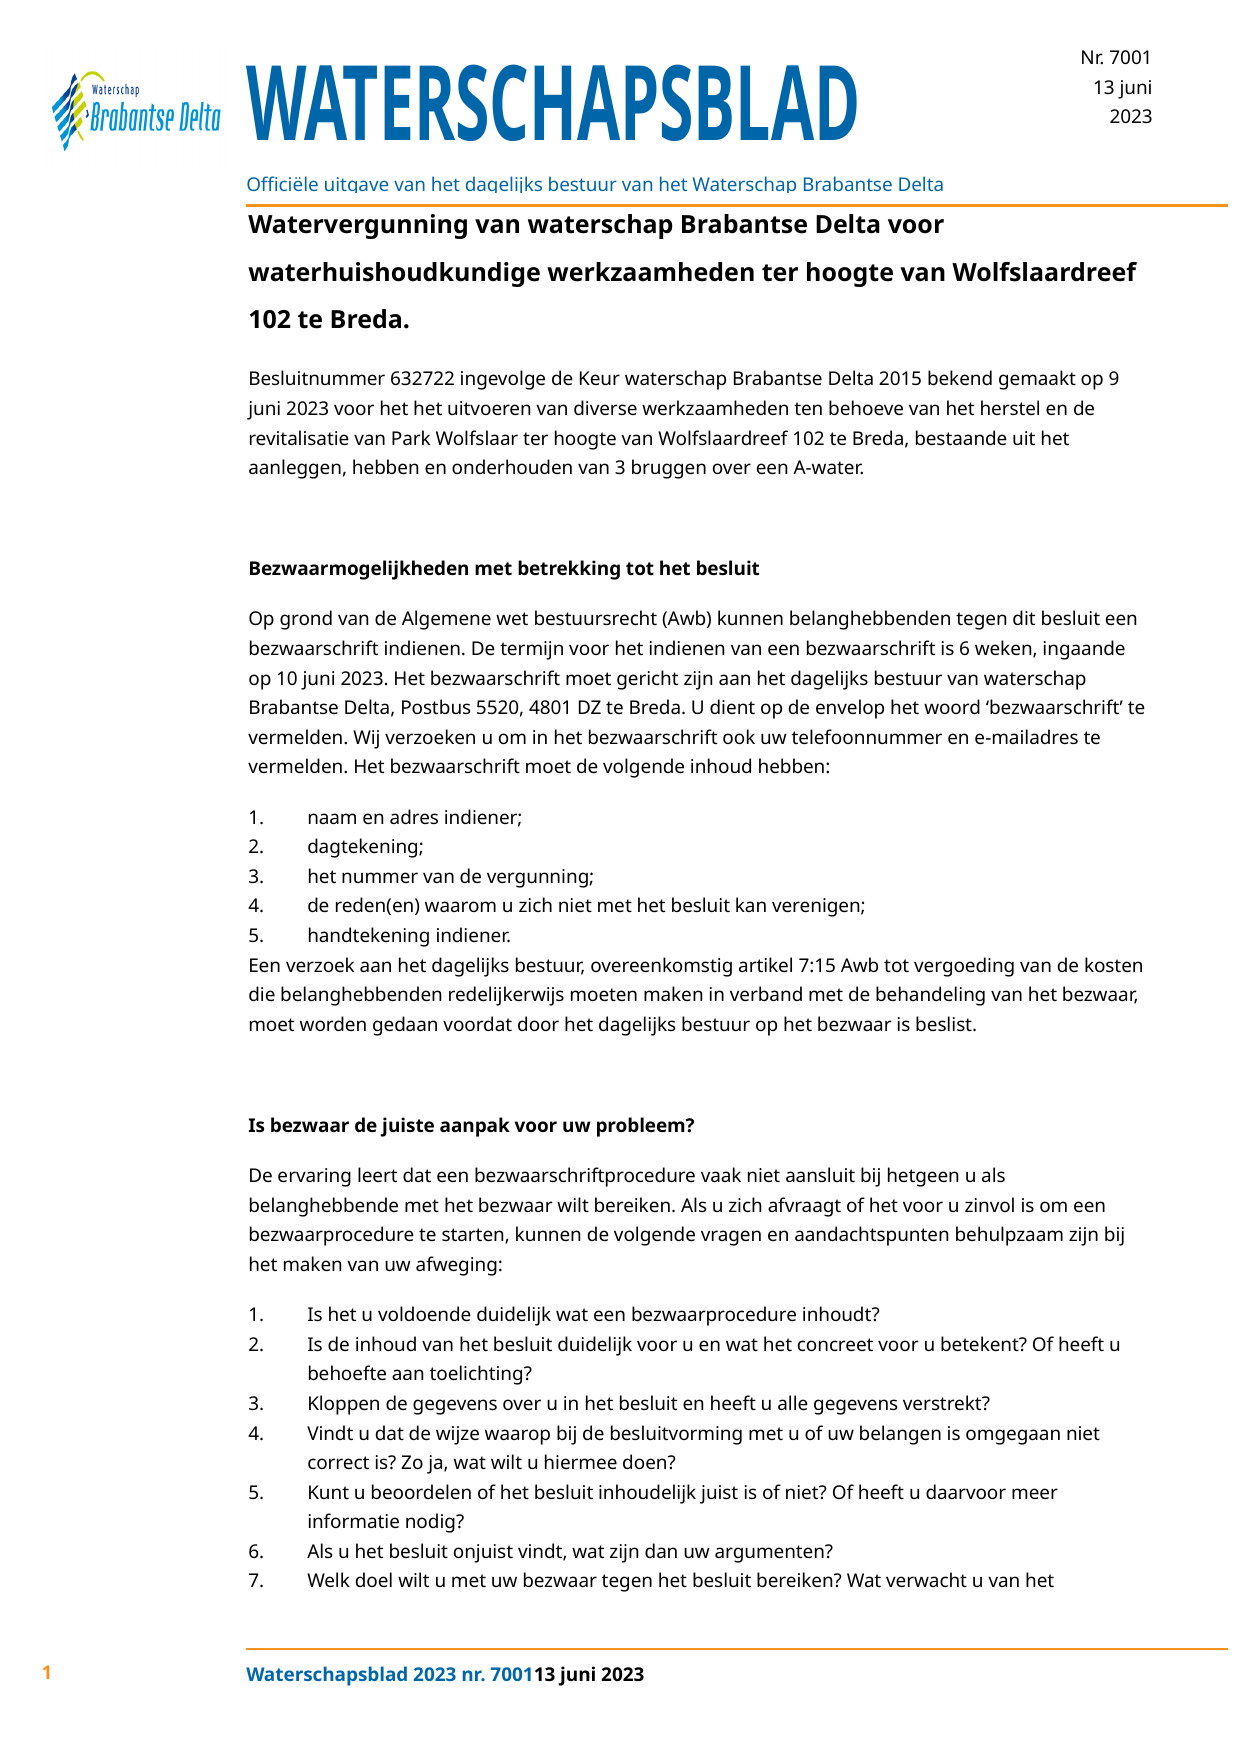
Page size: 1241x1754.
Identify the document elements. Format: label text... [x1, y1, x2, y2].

list Kloppen de gegevens over u in het besluit en heeft u alle gegevens verstrekt? [248, 1390, 1152, 1416]
list Is de inhoud van het besluit duidelijk voor u en wat het concreet voor u betekent? Of heeft u behoefte aan toelichting? [248, 1331, 1152, 1386]
list dagtekening; [248, 833, 1152, 859]
text Op grond van de Algemene wet bestuursrecht (Awb) kunnen belanghebbenden tegen dit besluit een bezwaarschrift indienen. De termijn voor het indienen van een bezwaarschrift is 6 weken, ingaande op 10 juni 2023. Het bezwaarschrift moet gericht zijn aan het dagelijks bestuur van waterschap Brabantse Delta, Postbus 5520, 4801 DZ te Breda. U dient op de envelop het woord ‘bezwaarschrift’ te vermelden. Wij verzoeken u om in het bezwaarschrift ook uw telefoonnummer en e‑mailadres te vermelden. Het bezwaarschrift moet de volgende inhoud hebben: [248, 606, 1152, 779]
text De ervaring leert dat een bezwaarschriftprocedure vaak niet aansluit bij hetgeen u als belanghebbende met het bezwaar wilt bereiken. Als u zich afvraagt of het voor u zinvol is om een bezwaarprocedure te starten, kunnen de volgende vragen en aandachtspunten behulpzaam zijn bij het maken van uw afweging: [248, 1162, 1152, 1277]
list handtekening indiener. [248, 922, 1152, 948]
picture [41, 47, 231, 172]
list het nummer van de vergunning; [248, 863, 1152, 889]
list Kunt u beoordelen of het besluit inhoudelijk juist is of niet? Of heeft u daarvoor meer informatie nodig? [248, 1479, 1152, 1534]
text Een verzoek aan het dagelijks bestuur, overeenkomstig artikel 7:15 Awb tot vergoeding van de kosten die belanghebbenden redelijkerwijs moeten maken in verband met de behandeling van het bezwaar, moet worden gedaan voordat door het dagelijks bestuur op het bezwaar is beslist. [248, 952, 1152, 1037]
text Is bezwaar de juiste aanpak voor uw probleem? [248, 1112, 1152, 1137]
list Vindt u dat de wijze waarop bij de besluitvorming met u of uw belangen is omgegaan niet correct is? Zo ja, wat wilt u hiermee doen? [248, 1420, 1152, 1475]
text Bezwaarmogelijkheden met betrekking tot het besluit [248, 555, 1152, 581]
text Watervergunning van waterschap Brabantse Delta voor waterhuishoudkundige werkzaamheden ter hoogte van Wolfslaardreef 102 te Breda. [248, 207, 1152, 336]
list naam en adres indiener; [248, 804, 1152, 829]
list Welk doel wilt u met uw bezwaar tegen het besluit bereiken? Wat verwacht u van het [248, 1568, 1152, 1593]
list Is het u voldoende duidelijk wat een bezwaarprocedure inhoudt? [248, 1301, 1152, 1327]
text Besluitnummer 632722 ingevolge de Keur waterschap Brabantse Delta 2015 bekend gemaakt op 9 juni 2023 voor het het uitvoeren van diverse werkzaamheden ten behoeve van het herstel en de revitalisatie van Park Wolfslaar ter hoogte van Wolfslaardreef 102 te Breda, bestaande uit het aanleggen, hebben en onderhouden van 3 bruggen over een A-water. [248, 366, 1152, 480]
list Als u het besluit onjuist vindt, wat zijn dan uw argumenten? [248, 1538, 1152, 1564]
list de reden(en) waarom u zich niet met het besluit kan verenigen; [248, 893, 1152, 918]
